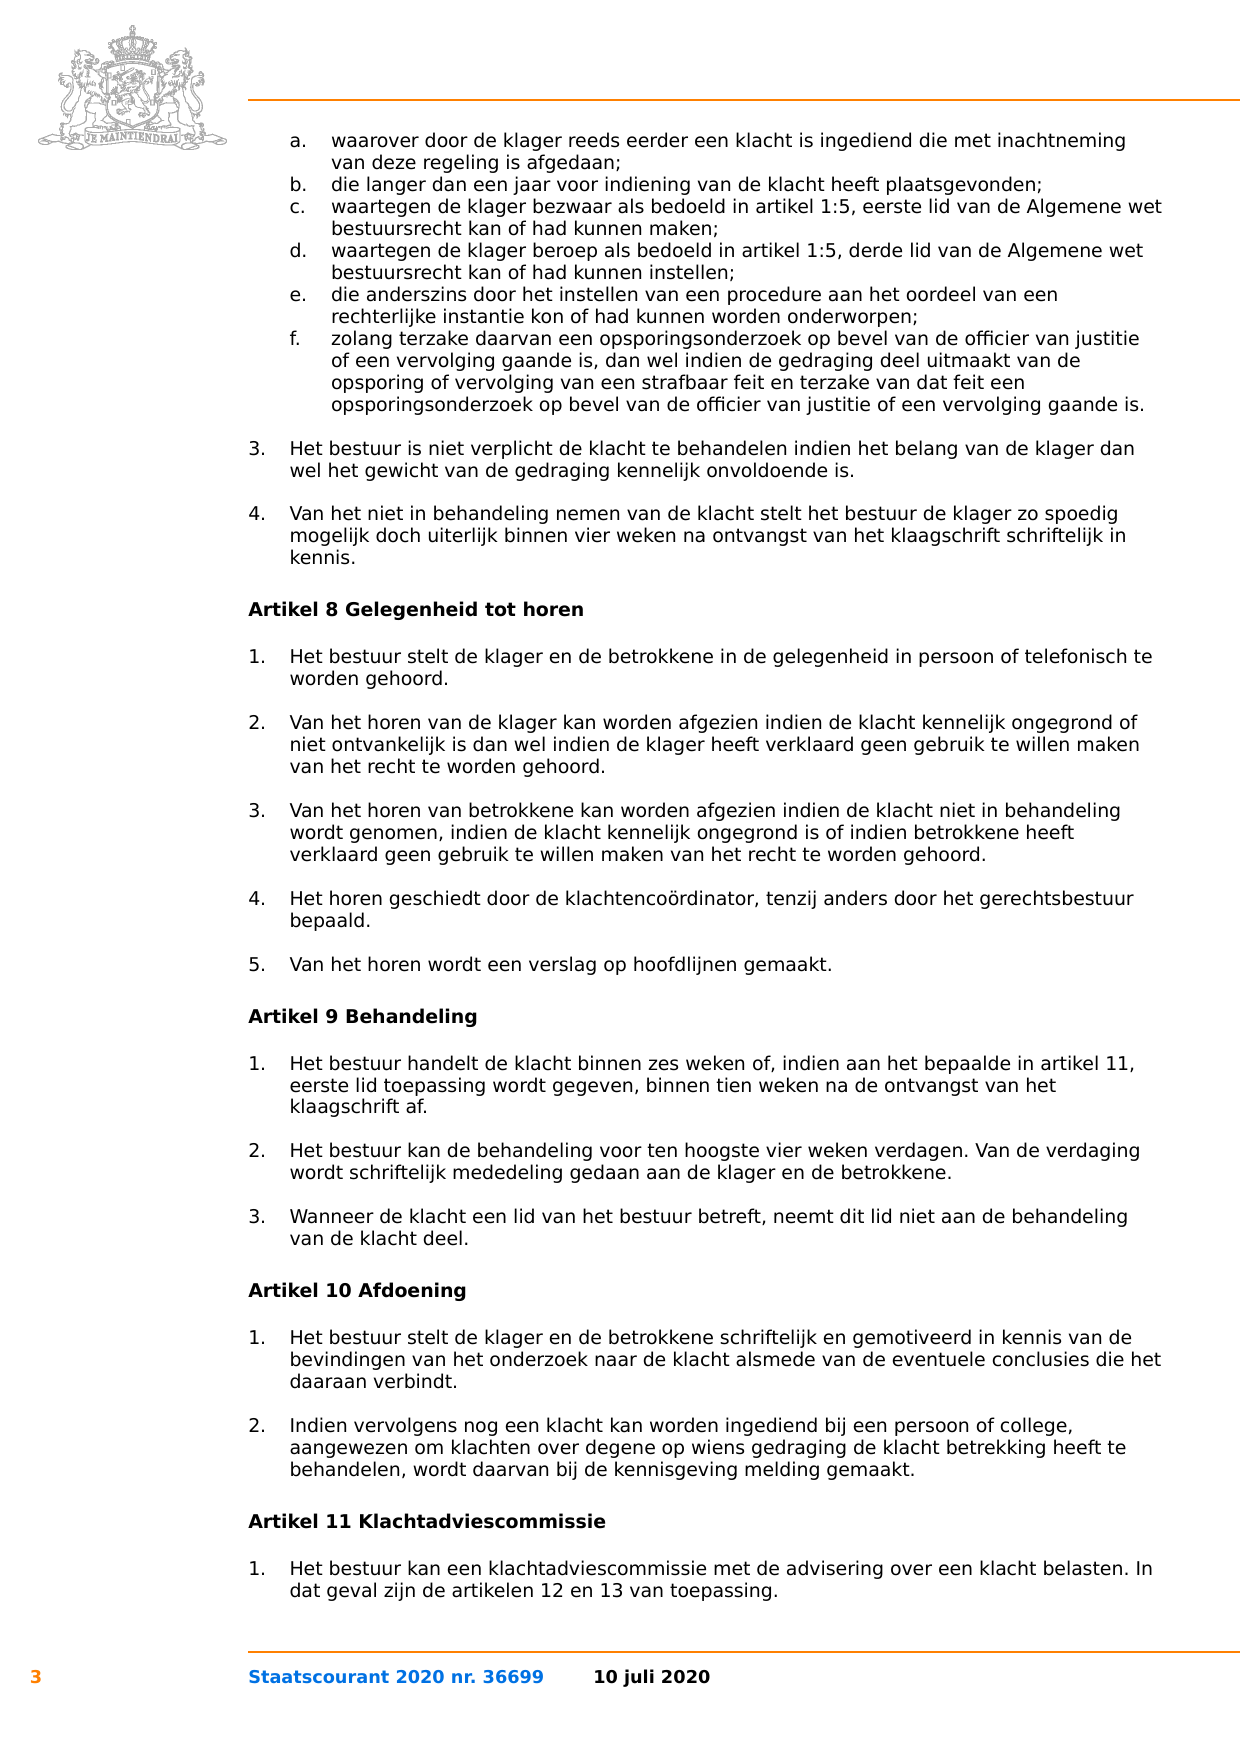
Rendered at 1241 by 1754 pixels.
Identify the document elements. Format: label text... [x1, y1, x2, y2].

text 2. Het bestuur kan de behandeling voor ten hoogste vier weken verdagen. Van de verdaging wordt schriftelijk mededeling gedaan aan de klager en de betrokkene. [248, 1140, 1163, 1184]
subtitle Artikel 8 Gelegenheid tot horen [248, 599, 1163, 621]
text b. die langer dan een jaar voor indiening van de klacht heeft plaatsgevonden; [289, 174, 1163, 196]
text d. waartegen de klager beroep als bedoeld in artikel 1:5, derde lid van de Algemene wet bestuursrecht kan of had kunnen instellen; [289, 240, 1163, 284]
text 5. Van het horen wordt een verslag op hoofdlijnen gemaakt. [248, 953, 1163, 976]
text 2. Van het horen van de klager kan worden afgezien indien de klacht kennelijk ongegrond of niet ontvankelijk is dan wel indien de klager heeft verklaard geen gebruik te willen maken van het recht te worden gehoord. [248, 712, 1163, 778]
text 1. Het bestuur handelt de klacht binnen zes weken of, indien aan het bepaalde in artikel 11, eerste lid toepassing wordt gegeven, binnen tien weken na de ontvangst van het klaagschrift af. [248, 1052, 1163, 1118]
text 4. Van het niet in behandeling nemen van de klacht stelt het bestuur de klager zo spoedig mogelijk doch uiterlijk binnen vier weken na ontvangst van het klaagschrift schriftelijk in kennis. [248, 503, 1163, 569]
picture [38, 25, 227, 150]
text 3. Wanneer de klacht een lid van het bestuur betreft, neemt dit lid niet aan de behandeling van de klacht deel. [248, 1206, 1163, 1250]
text f. zolang terzake daarvan een opsporingsonderzoek op bevel van de officier van justitie of een vervolging gaande is, dan wel indien de gedraging deel uitmaakt van de opsporing of vervolging van een strafbaar feit en terzake van dat feit een opsporingsonderzoek op bevel van de officier van justitie of een vervolging gaande is. [289, 328, 1163, 416]
text 4. Het horen geschiedt door de klachtencoördinator, tenzij anders door het gerechtsbestuur bepaald. [248, 888, 1163, 932]
text c. waartegen de klager bezwaar als bedoeld in artikel 1:5, eerste lid van de Algemene wet bestuursrecht kan of had kunnen maken; [289, 196, 1163, 240]
text 2. Indien vervolgens nog een klacht kan worden ingediend bij een persoon of college, aangewezen om klachten over degene op wiens gedraging de klacht betrekking heeft te behandelen, wordt daarvan bij de kennisgeving melding gemaakt. [248, 1415, 1163, 1481]
text 1. Het bestuur stelt de klager en de betrokkene schriftelijk en gemotiveerd in kennis van de bevindingen van het onderzoek naar de klacht alsmede van de eventuele conclusies die het daaraan verbindt. [248, 1327, 1163, 1393]
subtitle Artikel 9 Behandeling [248, 1006, 1163, 1027]
text 3. Het bestuur is niet verplicht de klacht te behandelen indien het belang van de klager dan wel het gewicht van de gedraging kennelijk onvoldoende is. [248, 437, 1163, 481]
subtitle Artikel 10 Afdoening [248, 1280, 1163, 1302]
subtitle Artikel 11 Klachtadviescommissie [248, 1511, 1163, 1533]
text a. waarover door de klager reeds eerder een klacht is ingediend die met inachtneming van deze regeling is afgedaan; [289, 130, 1163, 174]
text 1. Het bestuur kan een klachtadviescommissie met de advisering over een klacht belasten. In dat geval zijn de artikelen 12 en 13 van toepassing. [248, 1558, 1163, 1602]
text 3. Van het horen van betrokkene kan worden afgezien indien de klacht niet in behandeling wordt genomen, indien de klacht kennelijk ongegrond is of indien betrokkene heeft verklaard geen gebruik te willen maken van het recht te worden gehoord. [248, 800, 1163, 866]
text e. die anderszins door het instellen van een procedure aan het oordeel van een rechterlijke instantie kon of had kunnen worden onderworpen; [289, 284, 1163, 328]
text 1. Het bestuur stelt de klager en de betrokkene in de gelegenheid in persoon of telefonisch te worden gehoord. [248, 646, 1163, 690]
